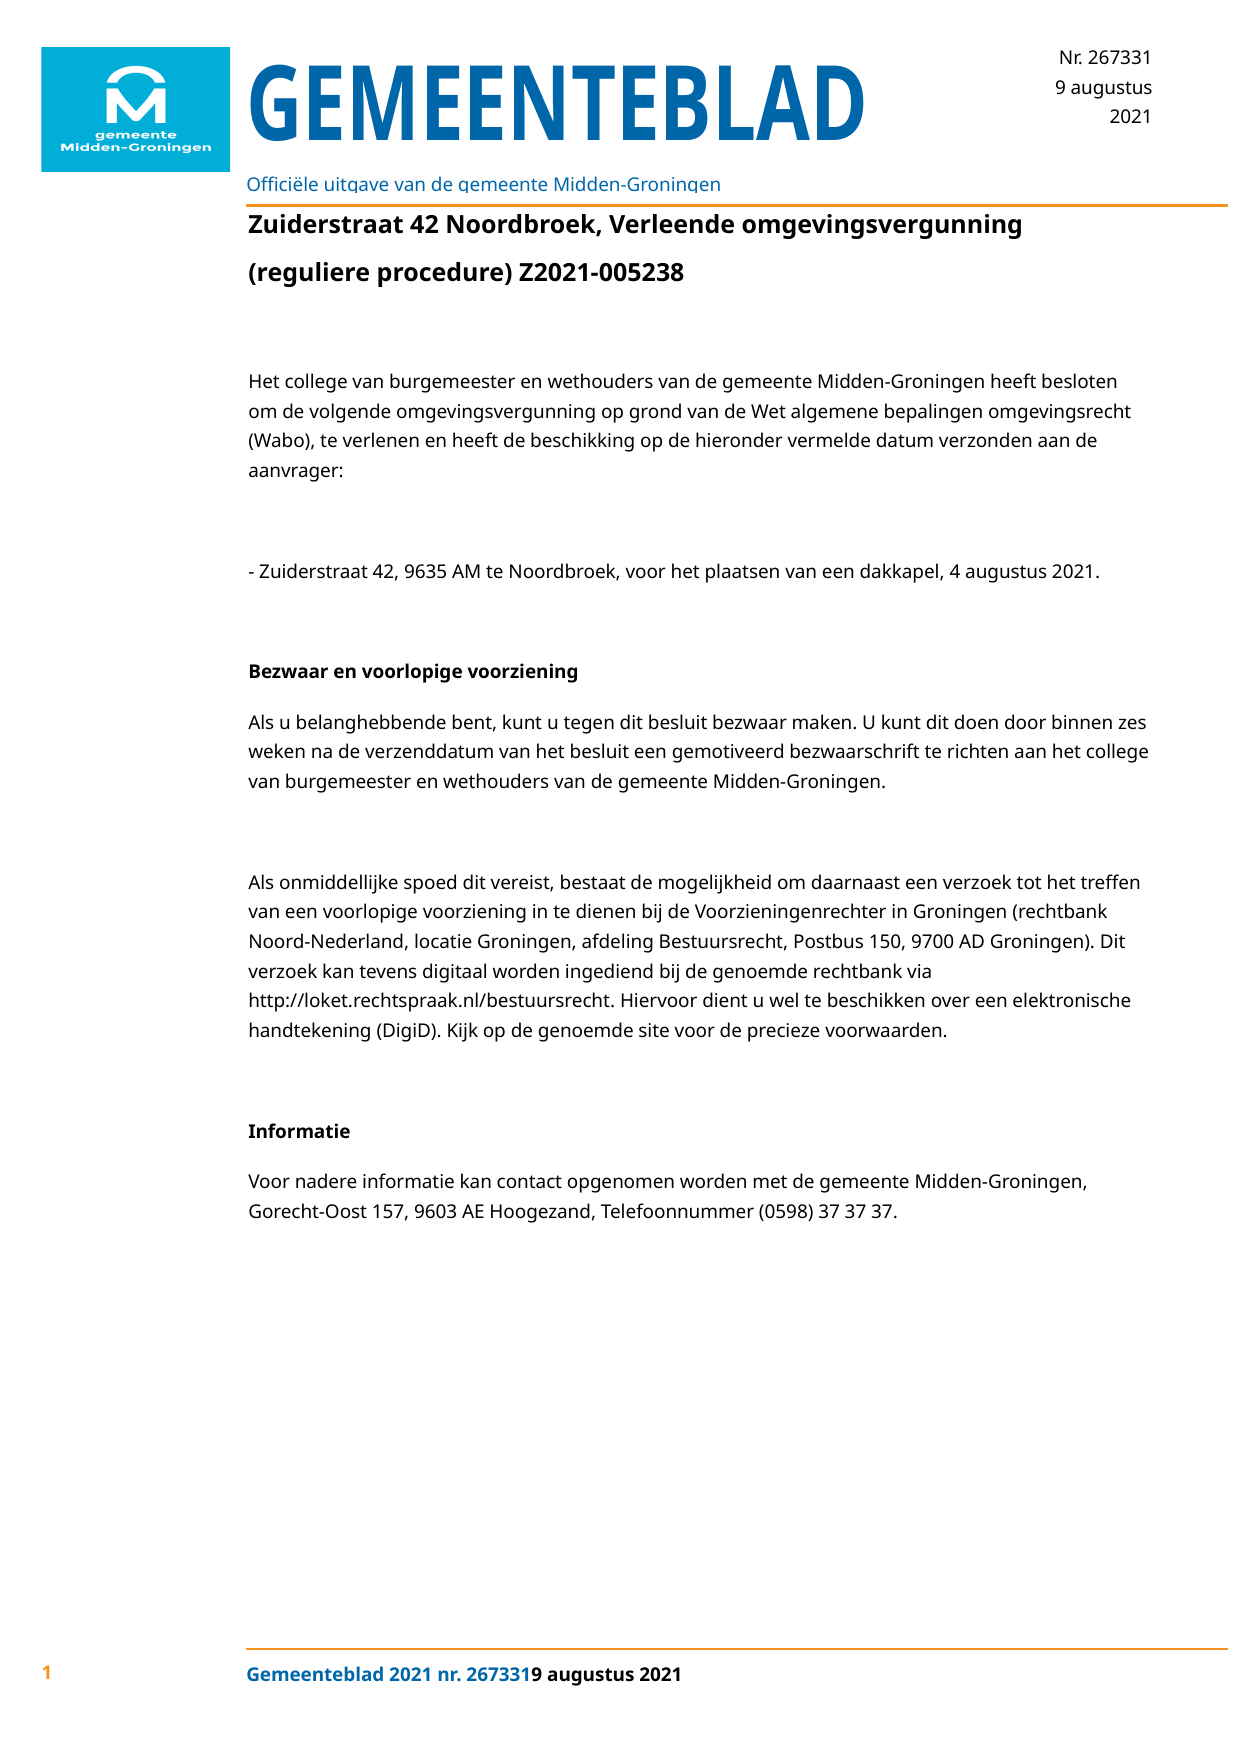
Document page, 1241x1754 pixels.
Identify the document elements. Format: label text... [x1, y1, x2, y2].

text Het college van burgemeester en wethouders van de gemeente Midden-Groningen heeft besloten om de volgende omgevingsvergunning op grond van de Wet algemene bepalingen omgevingsrecht (Wabo), te verlenen en heeft de beschikking op de hieronder vermelde datum verzonden aan de aanvrager: [248, 368, 1152, 483]
text Als onmiddellijke spoed dit vereist, bestaat de mogelijkheid om daarnaast een verzoek tot het treffen van een voorlopige voorziening in te dienen bij de Voorzieningenrechter in Groningen (rechtbank Noord-Nederland, locatie Groningen, afdeling Bestuursrecht, Postbus 150, 9700 AD Groningen). Dit verzoek kan tevens digitaal worden ingediend bij de genoemde rechtbank via http://loket.rechtspraak.nl/bestuursrecht. Hiervoor dient u wel te beschikken over een elektronische handtekening (DigiD). Kijk op de genoemde site voor de precieze voorwaarden. [248, 869, 1152, 1043]
text Bezwaar en voorlopige voorziening [248, 659, 1152, 684]
text - Zuiderstraat 42, 9635 AM te Noordbroek, voor het plaatsen van een dakkapel, 4 augustus 2021. [248, 558, 1152, 584]
text Zuiderstraat 42 Noordbroek, Verleende omgevingsvergunning (reguliere procedure) Z2021-005238 [248, 207, 1152, 288]
text Voor nadere informatie kan contact opgenomen worden met de gemeente Midden-Groningen, Gorecht-Oost 157, 9603 AE Hoogezand, Telefoonnummer (0598) 37 37 37. [248, 1168, 1152, 1224]
picture [108, 66, 164, 82]
picture [107, 89, 165, 122]
picture [184, 146, 190, 153]
text Als u belanghebbende bent, kunt u tegen dit besluit bezwaar maken. U kunt dit doen door binnen zes weken na de verzenddatum van het besluit een gemotiveerd bezwaarschrift te richten aan het college van burgemeester en wethouders van de gemeente Midden-Groningen. [248, 709, 1152, 794]
text Informatie [248, 1118, 1152, 1144]
